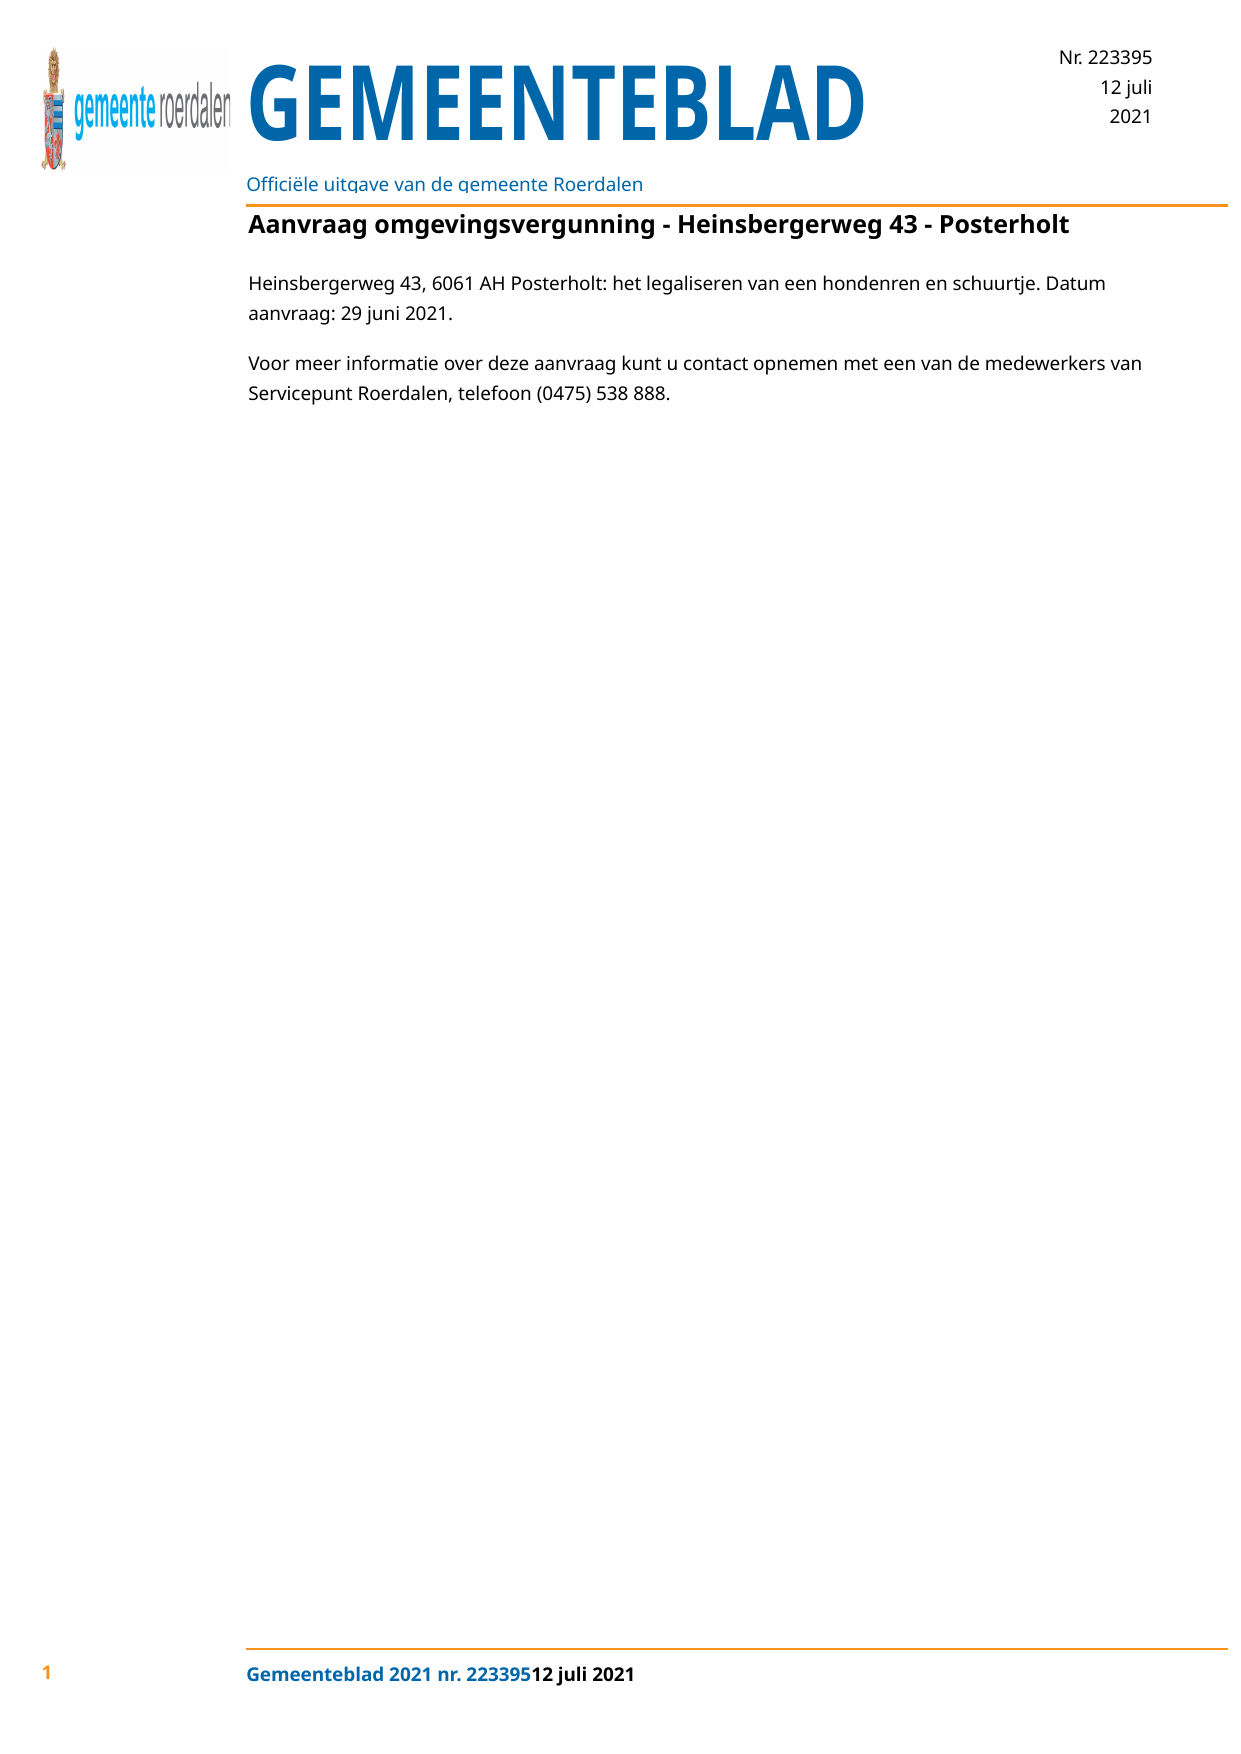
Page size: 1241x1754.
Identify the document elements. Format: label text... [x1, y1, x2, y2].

text Heinsbergerweg 43, 6061 AH Posterholt: het legaliseren van een hondenren en schuurtje. Datum aanvraag: 29 juni 2021. [248, 270, 1152, 326]
picture [41, 47, 231, 172]
text Voor meer informatie over deze aanvraag kunt u contact opnemen met een van de medewerkers van Servicepunt Roerdalen, telefoon (0475) 538 888. [248, 350, 1152, 406]
text Aanvraag omgevingsvergunning - Heinsbergerweg 43 - Posterholt [248, 207, 1152, 241]
